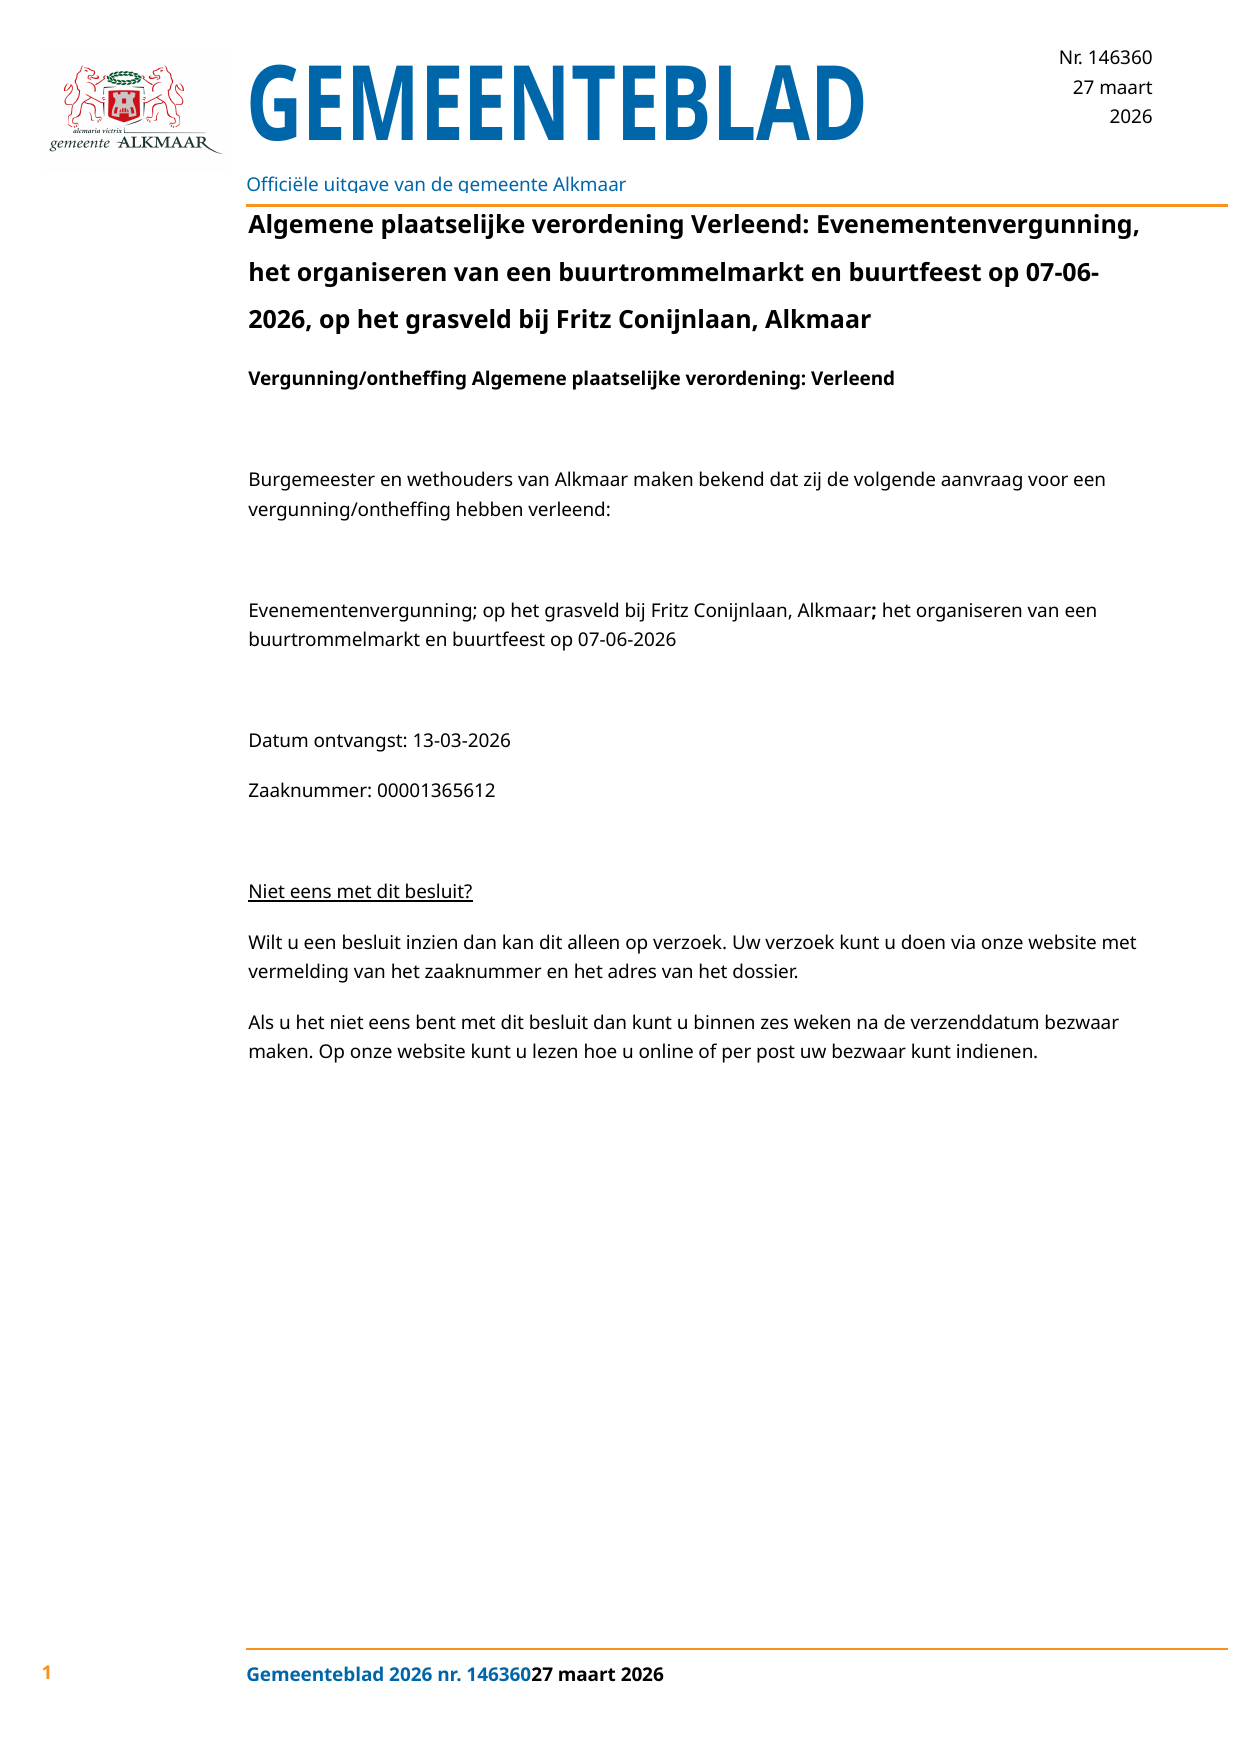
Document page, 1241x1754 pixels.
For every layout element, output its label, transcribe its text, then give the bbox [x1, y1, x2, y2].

text Als u het niet eens bent met dit besluit dan kunt u binnen zes weken na de verzenddatum bezwaar maken. Op onze website kunt u lezen hoe u online of per post uw bezwaar kunt indienen. [248, 1009, 1152, 1064]
text Datum ontvangst: 13-03-2026 [248, 727, 1152, 753]
text Algemene plaatselijke verordening Verleend: Evenementenvergunning, het organiseren van een buurtrommelmarkt en buurtfeest op 07-06-2026, op het grasveld bij Fritz Conijnlaan, Alkmaar [248, 207, 1152, 336]
text Vergunning/ontheffing Algemene plaatselijke verordening: Verleend [248, 366, 1152, 391]
picture [41, 47, 231, 172]
text Niet eens met dit besluit? [248, 878, 1152, 904]
text Wilt u een besluit inzien dan kan dit alleen op verzoek. Uw verzoek kunt u doen via onze website met vermelding van het zaaknummer en het adres van het dossier. [248, 929, 1152, 984]
text Zaaknummer: 00001365612 [248, 778, 1152, 803]
text Evenementenvergunning; op het grasveld bij Fritz Conijnlaan, Alkmaar; het organiseren van een buurtrommelmarkt en buurtfeest op 07-06-2026 [248, 597, 1152, 652]
text Burgemeester en wethouders van Alkmaar maken bekend dat zij de volgende aanvraag voor een vergunning/ontheffing hebben verleend: [248, 466, 1152, 522]
